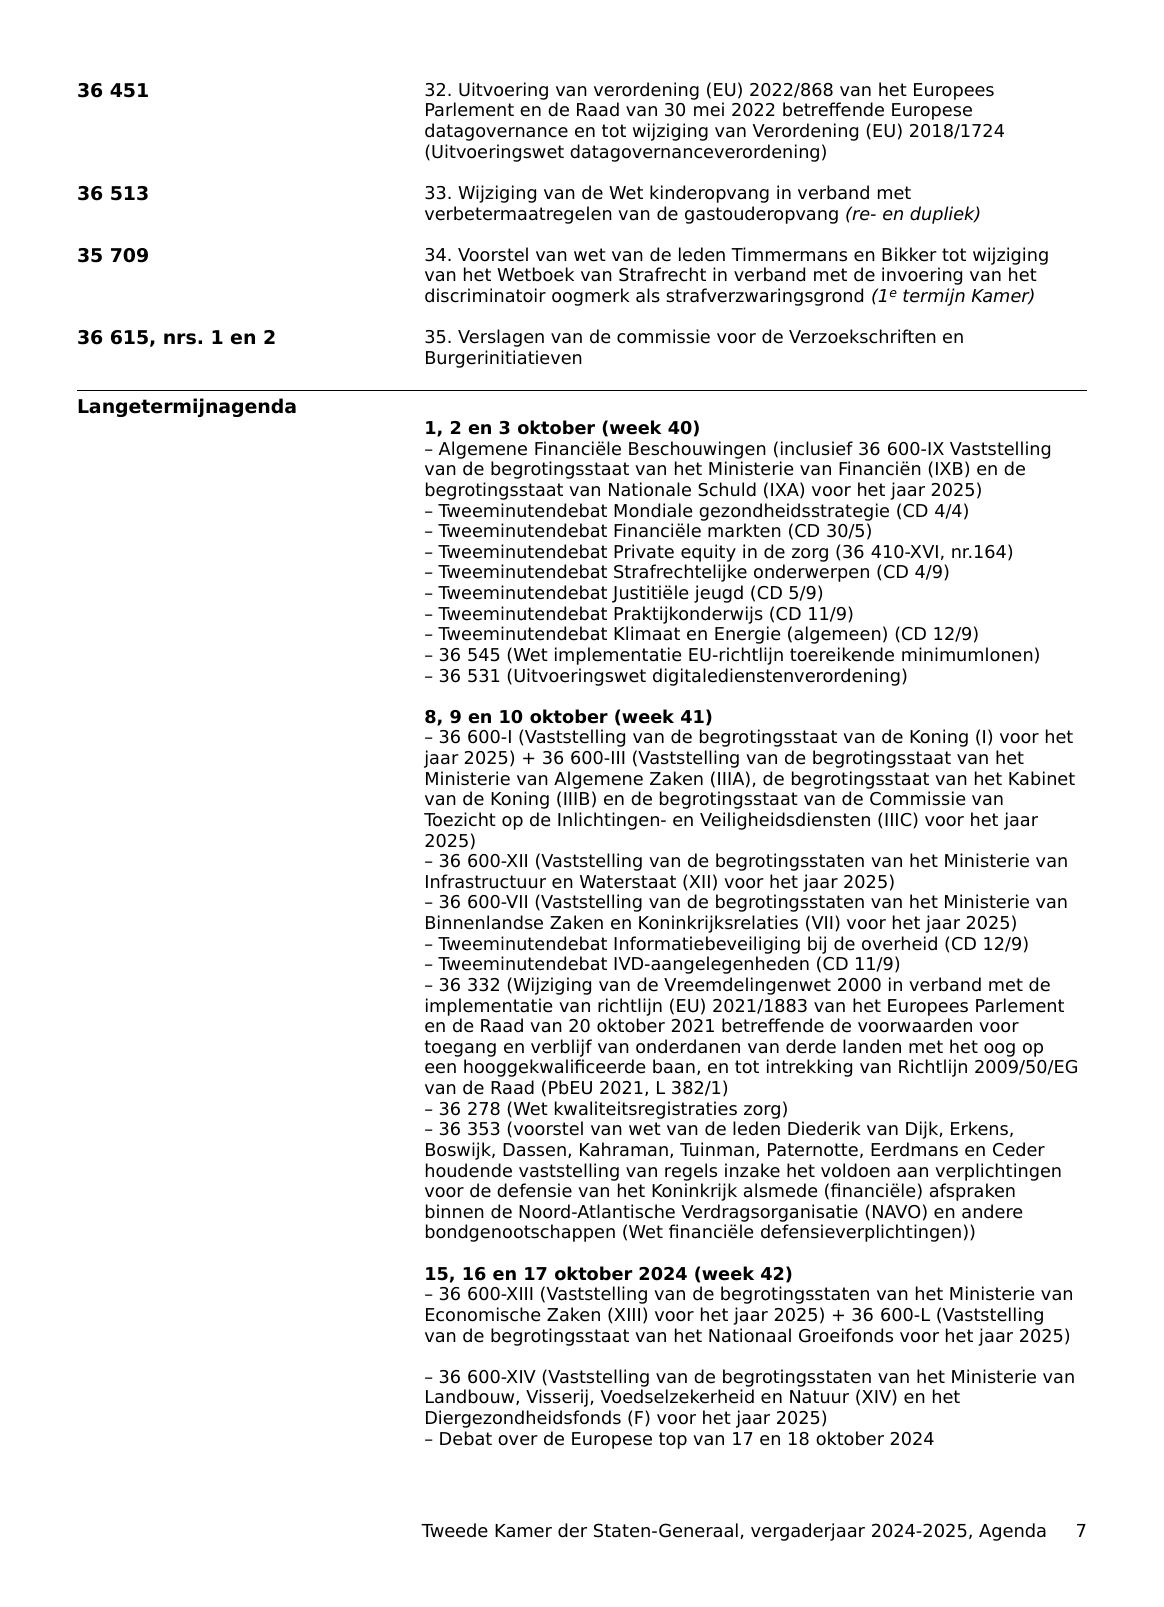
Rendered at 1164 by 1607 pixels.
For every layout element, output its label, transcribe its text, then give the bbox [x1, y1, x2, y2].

table_cell [401, 954, 418, 975]
table_cell [77, 624, 401, 645]
table_cell 36 513 [77, 183, 401, 224]
table_cell – Tweeminutendebat Mondiale gezondheidsstrategie (CD 4/4) [418, 501, 1087, 521]
table_cell [401, 645, 418, 666]
table_cell [418, 1346, 1087, 1367]
table_cell [77, 851, 401, 892]
table_cell [418, 224, 1087, 245]
table_cell [77, 645, 401, 666]
table_cell [401, 1243, 418, 1264]
table_cell 15, 16 en 17 oktober 2024 (week 42) [418, 1264, 1087, 1284]
table_cell [77, 542, 401, 562]
table_cell 36 615, nrs. 1 en 2 [77, 327, 401, 368]
table_cell [401, 604, 418, 624]
table_cell [401, 851, 418, 892]
table_cell [401, 1264, 418, 1284]
table_cell – Tweeminutendebat Strafrechtelijke onderwerpen (CD 4/9) [418, 563, 1087, 583]
table_cell [401, 1099, 418, 1119]
table_cell [401, 501, 418, 521]
table_cell [77, 1367, 401, 1429]
table_cell [401, 934, 418, 954]
table_cell [401, 439, 418, 501]
table_cell – Debat over de Europese top van 17 en 18 oktober 2024 [418, 1429, 1087, 1449]
table_cell [401, 707, 418, 727]
table_cell [401, 728, 418, 851]
table_cell – 36 278 (Wet kwaliteitsregistraties zorg) [418, 1099, 1087, 1119]
table_cell [77, 1449, 401, 1470]
table_cell 34. Voorstel van wet van de leden Timmermans en Bikker tot wijziging van het Wetboek van Strafrecht in verband met de invoering van het discriminatoir oogmerk als strafverzwaringsgrond (1e termijn Kamer) [418, 245, 1087, 307]
table_cell [401, 245, 418, 307]
table_cell [418, 1449, 1087, 1470]
table_cell [418, 307, 1087, 327]
table_cell [401, 666, 418, 686]
table_cell – Algemene Financiële Beschouwingen (inclusief 36 600-IX Vaststelling van de begrotingsstaat van het Ministerie van Financiën (IXB) en de begrotingsstaat van Nationale Schuld (IXA) voor het jaar 2025) [418, 439, 1087, 501]
table_cell – 36 600-I (Vaststelling van de begrotingsstaat van de Koning (I) voor het jaar 2025) + 36 600-III (Vaststelling van de begrotingsstaat van het Ministerie van Algemene Zaken (IIIA), de begrotingsstaat van het Kabinet van de Koning (IIIB) en de begrotingsstaat van de Commissie van Toezicht op de Inlichtingen- en Veiligheidsdiensten (IIIC) voor het jaar 2025) [418, 728, 1087, 851]
table_cell [77, 59, 401, 80]
table_cell [77, 604, 401, 624]
table_header [401, 391, 418, 418]
table_cell [77, 418, 401, 439]
table_cell [77, 1346, 401, 1367]
table_cell [401, 542, 418, 562]
table_cell [401, 59, 418, 80]
table_cell [418, 1243, 1087, 1264]
table_cell [77, 1243, 401, 1264]
table_cell [77, 686, 401, 707]
table_cell [401, 563, 418, 583]
table_cell – 36 531 (Uitvoeringswet digitaledienstenverordening) [418, 666, 1087, 686]
table_cell – Tweeminutendebat Financiële markten (CD 30/5) [418, 521, 1087, 542]
table_cell [77, 1099, 401, 1119]
table_cell [77, 162, 401, 183]
table_cell 35. Verslagen van de commissie voor de Verzoekschriften en Burgerinitiatieven [418, 327, 1087, 368]
table_cell [77, 501, 401, 521]
table_cell [77, 1429, 401, 1449]
table_cell [77, 563, 401, 583]
table_cell 36 451 [77, 80, 401, 162]
table_cell [401, 1449, 418, 1470]
table_cell [401, 1346, 418, 1367]
table_cell [401, 1367, 418, 1429]
table_cell [418, 686, 1087, 707]
table_header [418, 391, 1087, 418]
table_cell [77, 521, 401, 542]
table_cell [77, 954, 401, 975]
table_cell [77, 439, 401, 501]
table_cell [401, 327, 418, 368]
table_cell [401, 1284, 418, 1346]
table_cell [77, 975, 401, 1099]
table_cell [401, 80, 418, 162]
table_cell [77, 307, 401, 327]
table_cell – 36 600-VII (Vaststelling van de begrotingsstaten van het Ministerie van Binnenlandse Zaken en Koninkrijksrelaties (VII) voor het jaar 2025) [418, 893, 1087, 934]
table_cell [77, 1119, 401, 1243]
table_cell 33. Wijziging van de Wet kinderopvang in verband met verbetermaatregelen van de gastouderopvang (re- en dupliek) [418, 183, 1087, 224]
table_cell [401, 162, 418, 183]
table_cell – Tweeminutendebat Praktijkonderwijs (CD 11/9) [418, 604, 1087, 624]
table_cell – 36 353 (voorstel van wet van de leden Diederik van Dijk, Erkens, Boswijk, Dassen, Kahraman, Tuinman, Paternotte, Eerdmans en Ceder houdende vaststelling van regels inzake het voldoen aan verplichtingen voor de defensie van het Koninkrijk alsmede (financiële) afspraken binnen de Noord-Atlantische Verdragsorganisatie (NAVO) en andere bondgenootschappen (Wet financiële defensieverplichtingen)) [418, 1119, 1087, 1243]
table_cell – Tweeminutendebat Informatiebeveiliging bij de overheid (CD 12/9) [418, 934, 1087, 954]
table_cell – 36 600-XII (Vaststelling van de begrotingsstaten van het Ministerie van Infrastructuur en Waterstaat (XII) voor het jaar 2025) [418, 851, 1087, 892]
table_cell [77, 707, 401, 727]
table_cell [401, 975, 418, 1099]
table_cell [77, 1264, 401, 1284]
table_cell – 36 545 (Wet implementatie EU-richtlijn toereikende minimumlonen) [418, 645, 1087, 666]
table_cell [77, 728, 401, 851]
table_cell – Tweeminutendebat Klimaat en Energie (algemeen) (CD 12/9) [418, 624, 1087, 645]
table_cell 1, 2 en 3 oktober (week 40) [418, 418, 1087, 439]
table_cell [401, 307, 418, 327]
table_cell – 36 332 (Wijziging van de Vreemdelingenwet 2000 in verband met de implementatie van richtlijn (EU) 2021/1883 van het Europees Parlement en de Raad van 20 oktober 2021 betreffende de voorwaarden voor toegang en verblijf van onderdanen van derde landen met het oog op een hooggekwalificeerde baan, en tot intrekking van Richtlijn 2009/50/EG van de Raad (PbEU 2021, L 382/1) [418, 975, 1087, 1099]
table_cell – 36 600-XIV (Vaststelling van de begrotingsstaten van het Ministerie van Landbouw, Visserij, Voedselzekerheid en Natuur (XIV) en het Diergezondheidsfonds (F) voor het jaar 2025) [418, 1367, 1087, 1429]
table_cell [401, 686, 418, 707]
table_cell 8, 9 en 10 oktober (week 41) [418, 707, 1087, 727]
table_header Langetermijnagenda [77, 391, 401, 418]
table_cell [77, 893, 401, 934]
table_cell – Tweeminutendebat Justitiële jeugd (CD 5/9) [418, 583, 1087, 604]
table_cell [77, 1284, 401, 1346]
table_cell [401, 624, 418, 645]
table_cell [401, 224, 418, 245]
table_cell 32. Uitvoering van verordening (EU) 2022/868 van het Europees Parlement en de Raad van 30 mei 2022 betreffende Europese datagovernance en tot wijziging van Verordening (EU) 2018/1724 (Uitvoeringswet datagovernanceverordening) [418, 80, 1087, 162]
table_cell [401, 583, 418, 604]
table_cell [401, 183, 418, 224]
table_cell [418, 59, 1087, 80]
table_cell [418, 162, 1087, 183]
table_cell [77, 224, 401, 245]
table_cell [77, 583, 401, 604]
table_cell 35 709 [77, 245, 401, 307]
table_cell – Tweeminutendebat Private equity in de zorg (36 410-XVI, nr.164) [418, 542, 1087, 562]
table_cell – Tweeminutendebat IVD-aangelegenheden (CD 11/9) [418, 954, 1087, 975]
table_cell [401, 1429, 418, 1449]
table_cell [401, 418, 418, 439]
table_cell [401, 1119, 418, 1243]
table_cell [401, 521, 418, 542]
table_cell [77, 666, 401, 686]
table_cell [77, 934, 401, 954]
table_cell [401, 893, 418, 934]
table_cell – 36 600-XIII (Vaststelling van de begrotingsstaten van het Ministerie van Economische Zaken (XIII) voor het jaar 2025) + 36 600-L (Vaststelling van de begrotingsstaat van het Nationaal Groeifonds voor het jaar 2025) [418, 1284, 1087, 1346]
